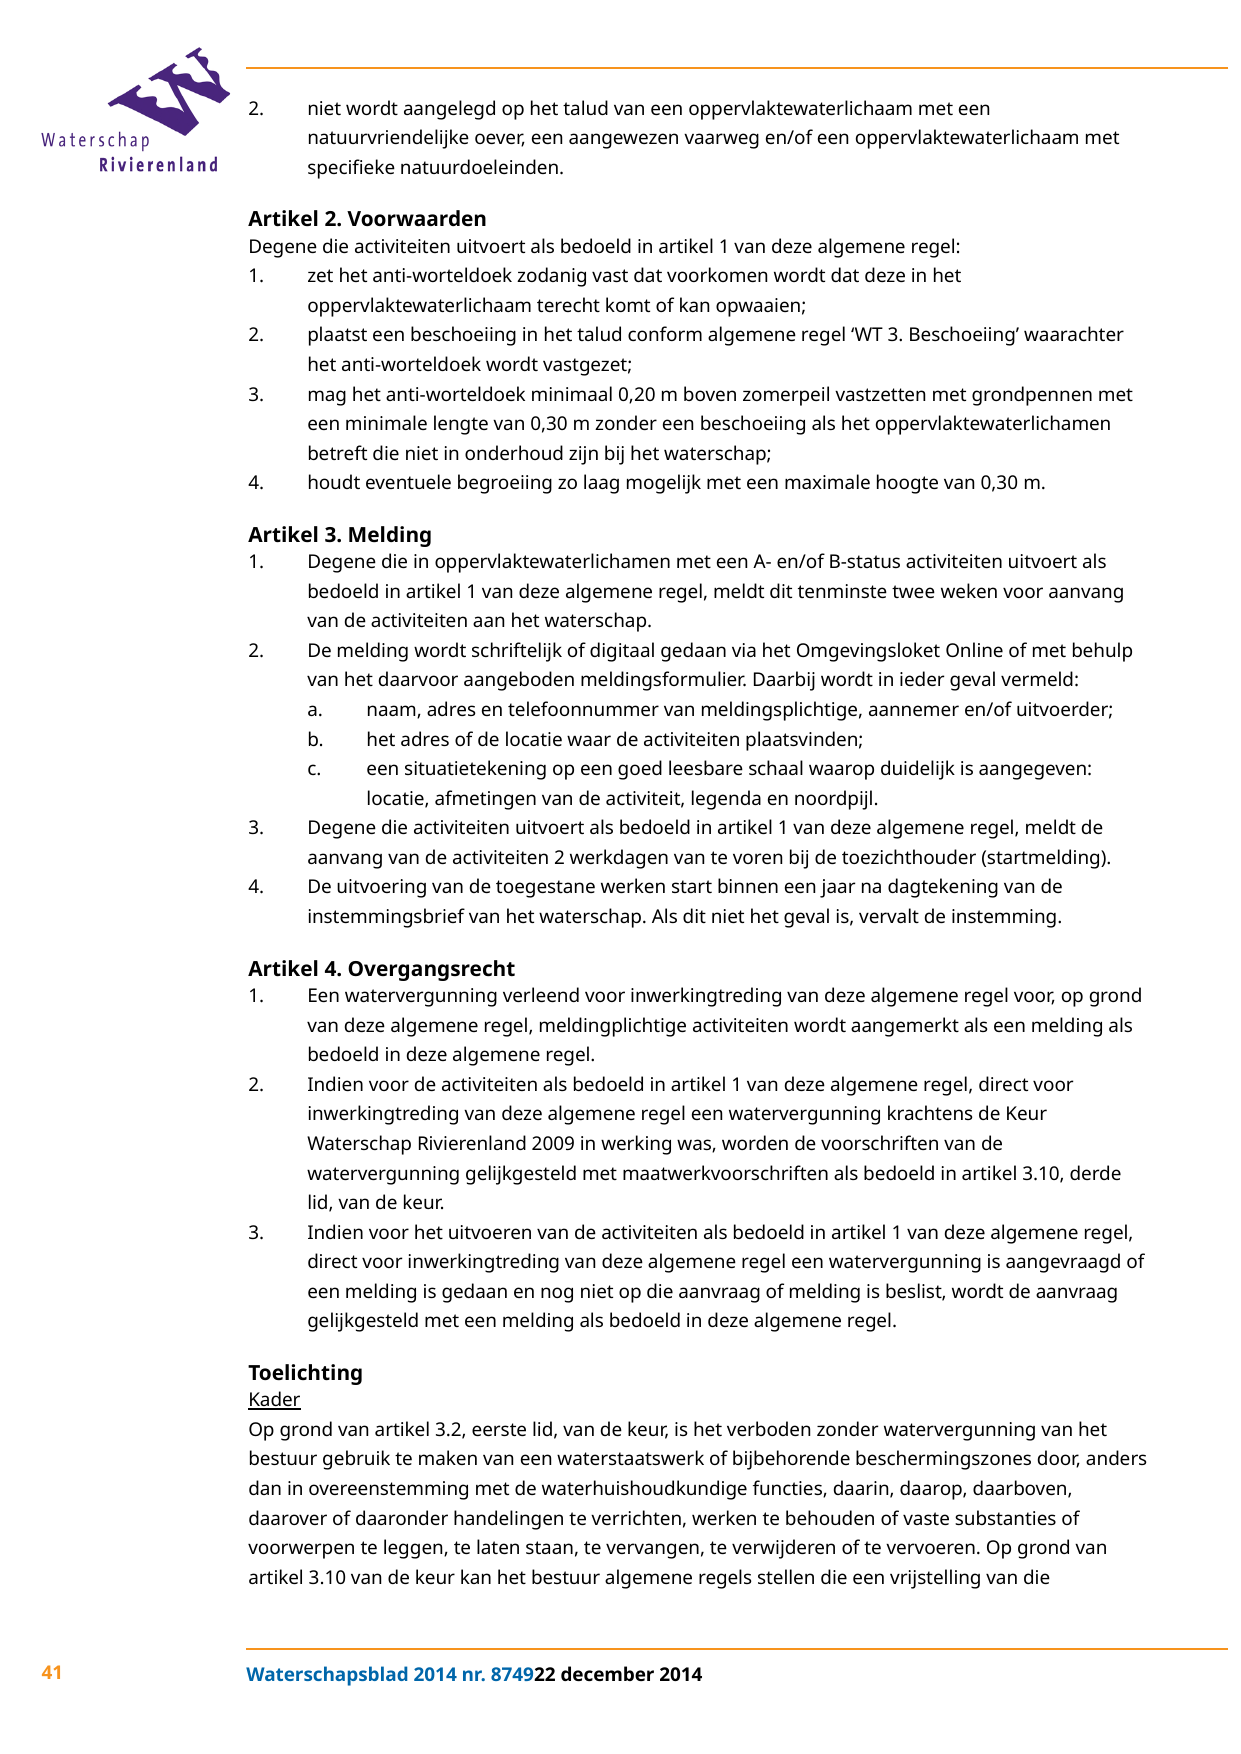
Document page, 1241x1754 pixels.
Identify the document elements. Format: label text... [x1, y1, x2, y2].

text Toelichting [248, 1358, 1152, 1386]
list mag het anti-worteldoek minimaal 0,20 m boven zomerpeil vastzetten met grondpennen met een minimale lengte van 0,30 m zonder een beschoeiing als het oppervlaktewaterlichamen betreft die niet in onderhoud zijn bij het waterschap; [248, 381, 1152, 466]
list plaatst een beschoeiing in het talud conform algemene regel ‘WT 3. Beschoeiing’ waarachter het anti-worteldoek wordt vastgezet; [248, 322, 1152, 377]
list Indien voor het uitvoeren van de activiteiten als bedoeld in artikel 1 van deze algemene regel, direct voor inwerkingtreding van deze algemene regel een watervergunning is aangevraagd of een melding is gedaan en nog niet op die aanvraag of melding is beslist, wordt de aanvraag gelijkgesteld met een melding als bedoeld in deze algemene regel. [248, 1219, 1152, 1333]
text Artikel 4. Overgangsrecht [248, 954, 1152, 982]
list naam, adres en telefoonnummer van meldingsplichtige, aannemer en/of uitvoerder; [307, 696, 1152, 722]
picture [41, 47, 231, 172]
list Een watervergunning verleend voor inwerkingtreding van deze algemene regel voor, op grond van deze algemene regel, meldingplichtige activiteiten wordt aangemerkt als een melding als bedoeld in deze algemene regel. [248, 982, 1152, 1067]
list Indien voor de activiteiten als bedoeld in artikel 1 van deze algemene regel, direct voor inwerkingtreding van deze algemene regel een watervergunning krachtens de Keur Waterschap Rivierenland 2009 in werking was, worden de voorschriften van de watervergunning gelijkgesteld met maatwerkvoorschriften als bedoeld in artikel 3.10, derde lid, van de keur. [248, 1071, 1152, 1215]
text Op grond van artikel 3.2, eerste lid, van de keur, is het verboden zonder watervergunning van het bestuur gebruik te maken van een waterstaatswerk of bijbehorende beschermingszones door, anders dan in overeenstemming met de waterhuishoudkundige functies, daarin, daarop, daarboven, daarover of daaronder handelingen te verrichten, werken te behouden of vaste substanties of voorwerpen te leggen, te laten staan, te vervangen, te verwijderen of te vervoeren. Op grond van artikel 3.10 van de keur kan het bestuur algemene regels stellen die een vrijstelling van die [248, 1416, 1152, 1590]
list De uitvoering van de toegestane werken start binnen een jaar na dagtekening van de instemmingsbrief van het waterschap. Als dit niet het geval is, vervalt de instemming. [248, 874, 1152, 929]
list het adres of de locatie waar de activiteiten plaatsvinden; [307, 726, 1152, 752]
list De melding wordt schriftelijk of digitaal gedaan via het Omgevingsloket Online of met behulp van het daarvoor aangeboden meldingsformulier. Daarbij wordt in ieder geval vermeld: [248, 637, 1152, 692]
text Kader [248, 1386, 1152, 1412]
list een situatietekening op een goed leesbare schaal waarop duidelijk is aangegeven: locatie, afmetingen van de activiteit, legenda en noordpijl. [307, 755, 1152, 811]
list Degene die activiteiten uitvoert als bedoeld in artikel 1 van deze algemene regel, meldt de aanvang van de activiteiten 2 werkdagen van te voren bij de toezichthouder (startmelding). [248, 814, 1152, 870]
list zet het anti-worteldoek zodanig vast dat voorkomen wordt dat deze in het oppervlaktewaterlichaam terecht komt of kan opwaaien; [248, 262, 1152, 318]
list niet wordt aangelegd op het talud van een oppervlaktewaterlichaam met een natuurvriendelijke oever, een aangewezen vaarweg en/of een oppervlaktewaterlichaam met specifieke natuurdoeleinden. [248, 95, 1152, 180]
list houdt eventuele begroeiing zo laag mogelijk met een maximale hoogte van 0,30 m. [248, 469, 1152, 495]
text Artikel 2. Voorwaarden [248, 204, 1152, 233]
text Artikel 3. Melding [248, 520, 1152, 548]
list Degene die in oppervlaktewaterlichamen met een A- en/of B-status activiteiten uitvoert als bedoeld in artikel 1 van deze algemene regel, meldt dit tenminste twee weken voor aanvang van de activiteiten aan het waterschap. [248, 548, 1152, 633]
text Degene die activiteiten uitvoert als bedoeld in artikel 1 van deze algemene regel: [248, 233, 1152, 258]
